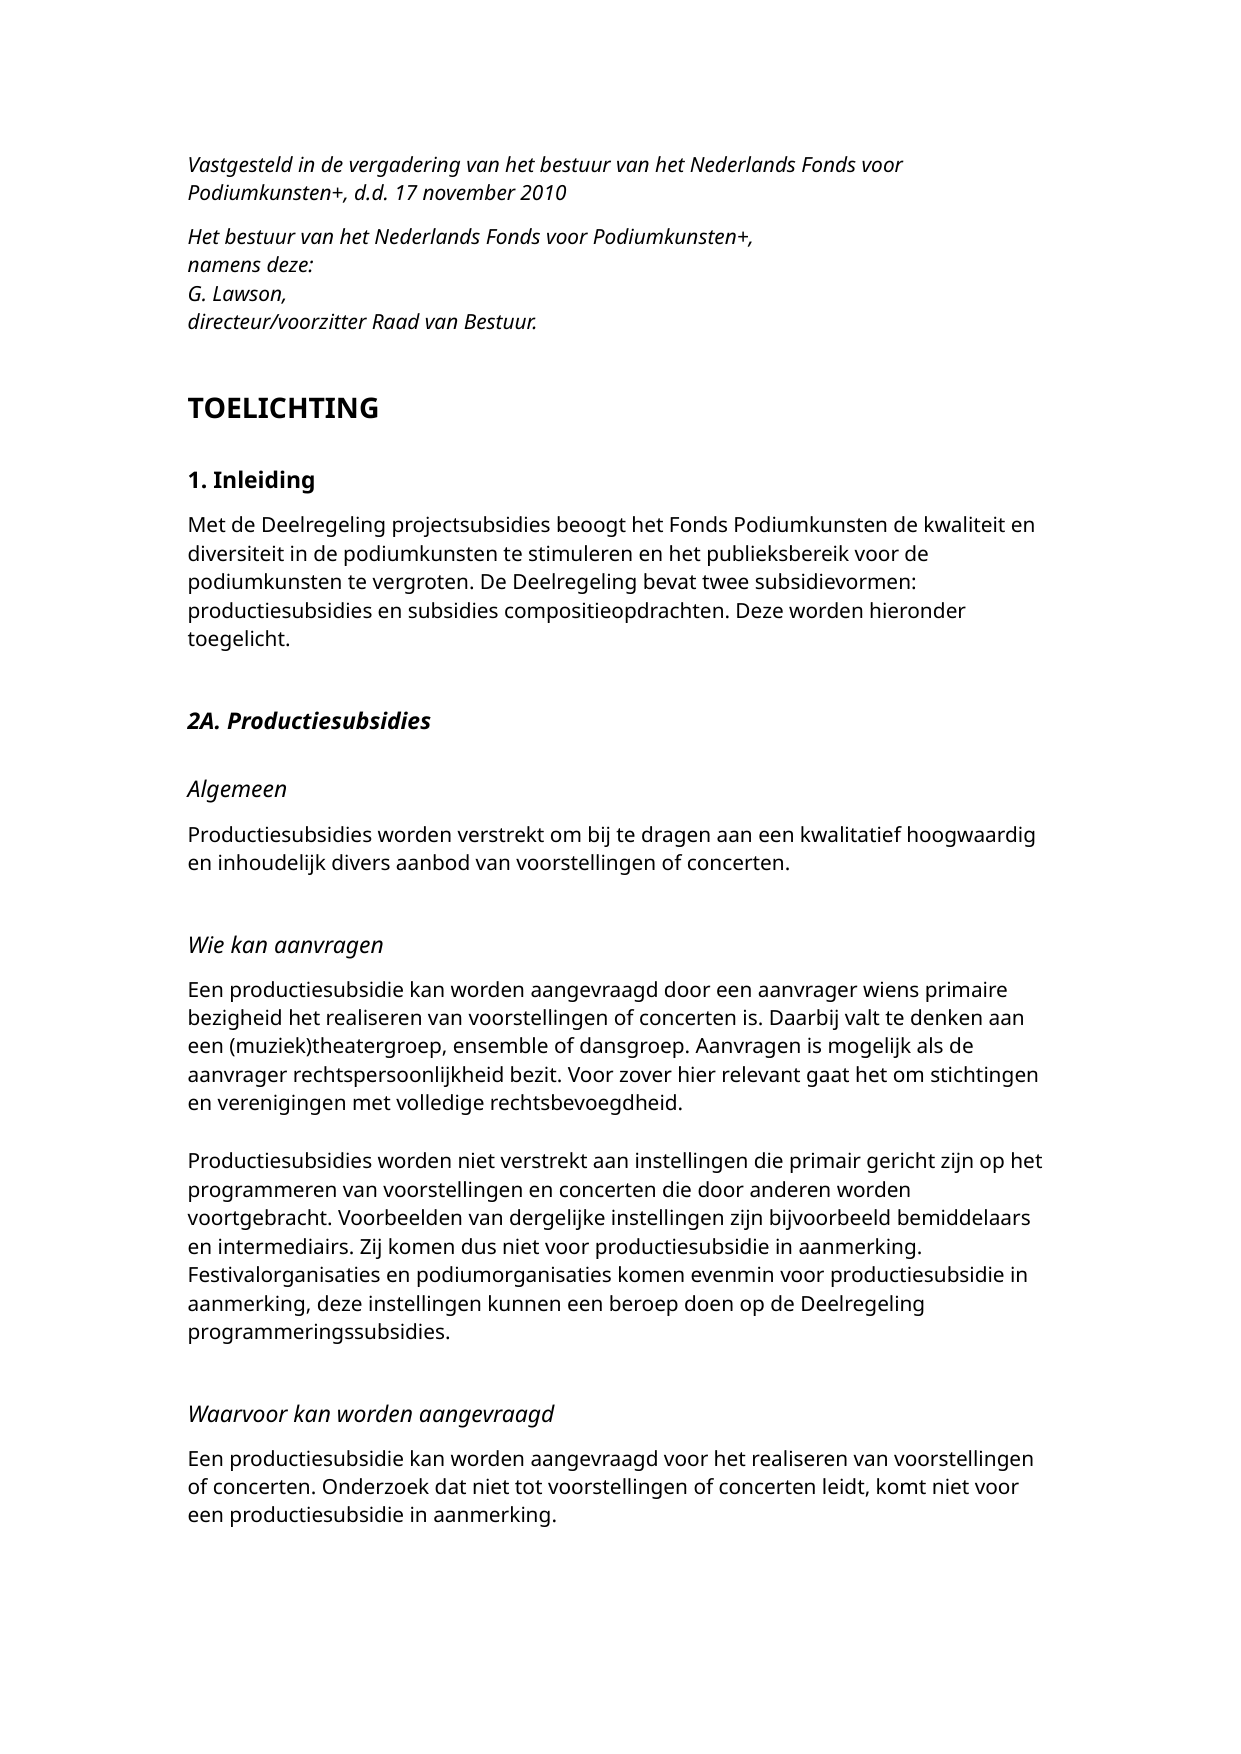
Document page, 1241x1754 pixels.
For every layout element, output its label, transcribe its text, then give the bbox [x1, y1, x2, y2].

text Productiesubsidies worden niet verstrekt aan instellingen die primair gericht zijn op het programmeren van voorstellingen en concerten die door anderen worden voortgebracht. Voorbeelden van dergelijke instellingen zijn bijvoorbeeld bemiddelaars en intermediairs. Zij komen dus niet voor productiesubsidie in aanmerking. Festivalorganisaties en podiumorganisaties komen evenmin voor productiesubsidie in aanmerking, deze instellingen kunnen een beroep doen op de Deelregeling programmeringssubsidies. [187, 1146, 1053, 1346]
text directeur/voorzitter Raad van Bestuur. [187, 307, 1053, 336]
text Met de Deelregeling projectsubsidies beoogt het Fonds Podiumkunsten de kwaliteit en diversiteit in de podiumkunsten te stimuleren en het publieksbereik voor de podiumkunsten te vergroten. De Deelregeling bevat twee subsidievormen: productiesubsidies en subsidies compositieopdrachten. Deze worden hieronder toegelicht. [187, 511, 1053, 653]
text Een productiesubsidie kan worden aangevraagd door een aanvrager wiens primaire bezigheid het realiseren van voorstellingen of concerten is. Daarbij valt te denken aan een (muziek)theatergroep, ensemble of dansgroep. Aanvragen is mogelijk als de aanvrager rechtspersoonlijkheid bezit. Voor zover hier relevant gaat het om stichtingen en verenigingen met volledige rechtsbevoegdheid. [187, 975, 1053, 1117]
text Vastgesteld in de vergadering van het bestuur van het Nederlands Fonds voor Podiumkunsten+, d.d. 17 november 2010 [187, 150, 1053, 207]
subtitle TOELICHTING [187, 388, 1053, 427]
text G. Lawson, [187, 279, 1053, 307]
text Productiesubsidies worden verstrekt om bij te dragen aan een kwalitatief hoogwaardig en inhoudelijk divers aanbod van voorstellingen of concerten. [187, 820, 1053, 877]
subtitle Waarvoor kan worden aangevraagd [187, 1397, 1053, 1429]
subtitle Algemeen [187, 773, 1053, 805]
subtitle 2A. Productiesubsidies [187, 705, 1053, 736]
subtitle 1. Inleiding [187, 464, 1053, 496]
text Het bestuur van het Nederlands Fonds voor Podiumkunsten+, [187, 222, 1053, 250]
text namens deze: [187, 250, 1053, 279]
text Een productiesubsidie kan worden aangevraagd voor het realiseren van voorstellingen of concerten. Onderzoek dat niet tot voorstellingen of concerten leidt, komt niet voor een productiesubsidie in aanmerking. [187, 1444, 1053, 1529]
subtitle Wie kan aanvragen [187, 928, 1053, 960]
